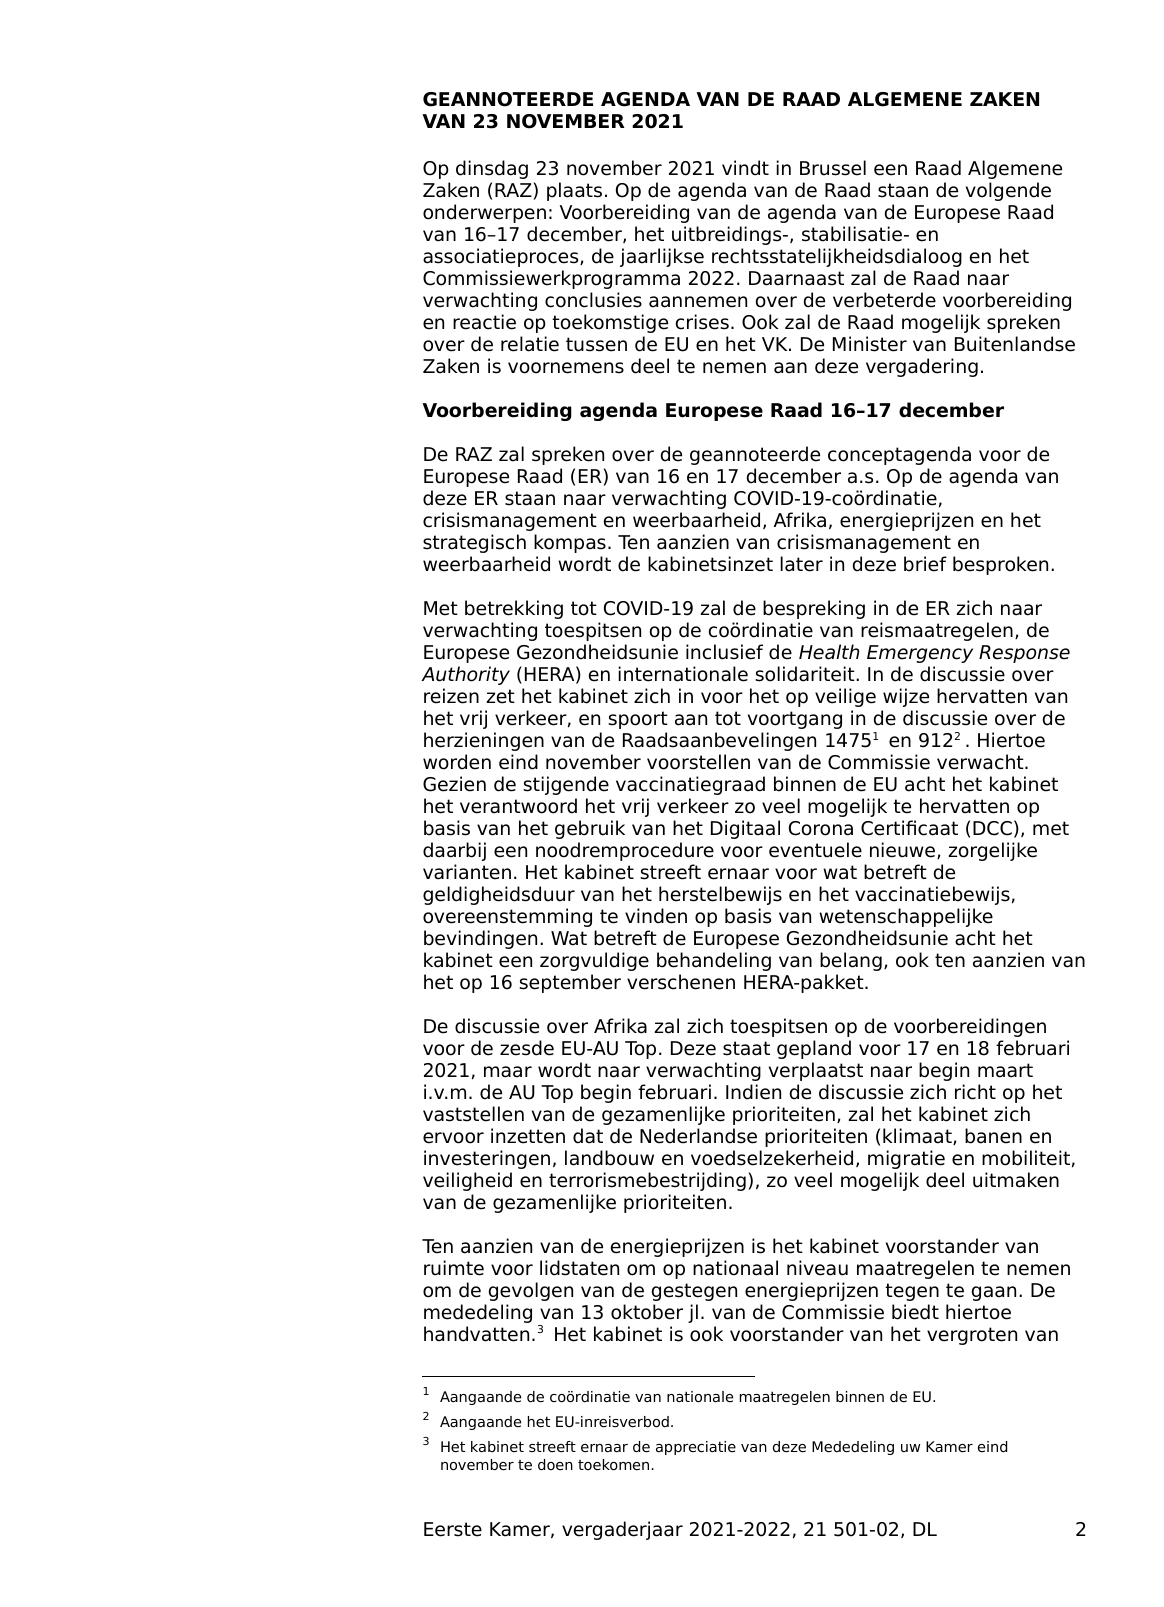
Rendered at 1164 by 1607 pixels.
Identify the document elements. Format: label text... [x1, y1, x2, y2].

text De RAZ zal spreken over de geannoteerde conceptagenda voor de Europese Raad (ER) van 16 en 17 december a.s. Op de agenda van deze ER staan naar verwachting COVID-19-coördinatie, crisismanagement en weerbaarheid, Afrika, energieprijzen en het strategisch kompas. Ten aanzien van crisismanagement en weerbaarheid wordt de kabinetsinzet later in deze brief besproken. [422, 444, 1087, 576]
subtitle Voorbereiding agenda Europese Raad 16–17 december [422, 400, 1087, 422]
subtitle GEANNOTEERDE AGENDA VAN DE RAAD ALGEMENE ZAKEN VAN 23 NOVEMBER 2021 [422, 89, 1087, 133]
text Op dinsdag 23 november 2021 vindt in Brussel een Raad Algemene Zaken (RAZ) plaats. Op de agenda van de Raad staan de volgende onderwerpen: Voorbereiding van de agenda van de Europese Raad van 16–17 december, het uitbreidings-, stabilisatie- en associatieproces, de jaarlijkse rechtsstatelijkheidsdialoog en het Commissiewerkprogramma 2022. Daarnaast zal de Raad naar verwachting conclusies aannemen over de verbeterde voorbereiding en reactie op toekomstige crises. Ook zal de Raad mogelijk spreken over de relatie tussen de EU en het VK. De Minister van Buitenlandse Zaken is voornemens deel te nemen aan deze vergadering. [422, 158, 1087, 378]
text Aangaande de coördinatie van nationale maatregelen binnen de EU. [422, 1385, 1087, 1407]
text Aangaande het EU-inreisverbod. [422, 1410, 1087, 1432]
text Ten aanzien van de energieprijzen is het kabinet voorstander van ruimte voor lidstaten om op nationaal niveau maatregelen te nemen om de gevolgen van de gestegen energieprijzen tegen te gaan. De mededeling van 13 oktober jl. van de Commissie biedt hiertoe handvatten. Het kabinet is ook voorstander van het vergroten van [422, 1236, 1087, 1346]
text De discussie over Afrika zal zich toespitsen op de voorbereidingen voor de zesde EU-AU Top. Deze staat gepland voor 17 en 18 februari 2021, maar wordt naar verwachting verplaatst naar begin maart i.v.m. de AU Top begin februari. Indien de discussie zich richt op het vaststellen van de gezamenlijke prioriteiten, zal het kabinet zich ervoor inzetten dat de Nederlandse prioriteiten (klimaat, banen en investeringen, landbouw en voedselzekerheid, migratie en mobiliteit, veiligheid en terrorismebestrijding), zo veel mogelijk deel uitmaken van de gezamenlijke prioriteiten. [422, 1016, 1087, 1214]
text Met betrekking tot COVID-19 zal de bespreking in de ER zich naar verwachting toespitsen op de coördinatie van reismaatregelen, de Europese Gezondheidsunie inclusief de Health Emergency Response Authority (HERA) en internationale solidariteit. In de discussie over reizen zet het kabinet zich in voor het op veilige wijze hervatten van het vrij verkeer, en spoort aan tot voortgang in de discussie over de herzieningen van de Raadsaanbevelingen 1475 en 912. Hiertoe worden eind november voorstellen van de Commissie verwacht. Gezien de stijgende vaccinatiegraad binnen de EU acht het kabinet het verantwoord het vrij verkeer zo veel mogelijk te hervatten op basis van het gebruik van het Digitaal Corona Certificaat (DCC), met daarbij een noodremprocedure voor eventuele nieuwe, zorgelijke varianten. Het kabinet streeft ernaar voor wat betreft de geldigheidsduur van het herstelbewijs en het vaccinatiebewijs, overeenstemming te vinden op basis van wetenschappelijke bevindingen. Wat betreft de Europese Gezondheidsunie acht het kabinet een zorgvuldige behandeling van belang, ook ten aanzien van het op 16 september verschenen HERA-pakket. [422, 598, 1087, 994]
text Het kabinet streeft ernaar de appreciatie van deze Mededeling uw Kamer eind november te doen toekomen. [422, 1435, 1087, 1474]
